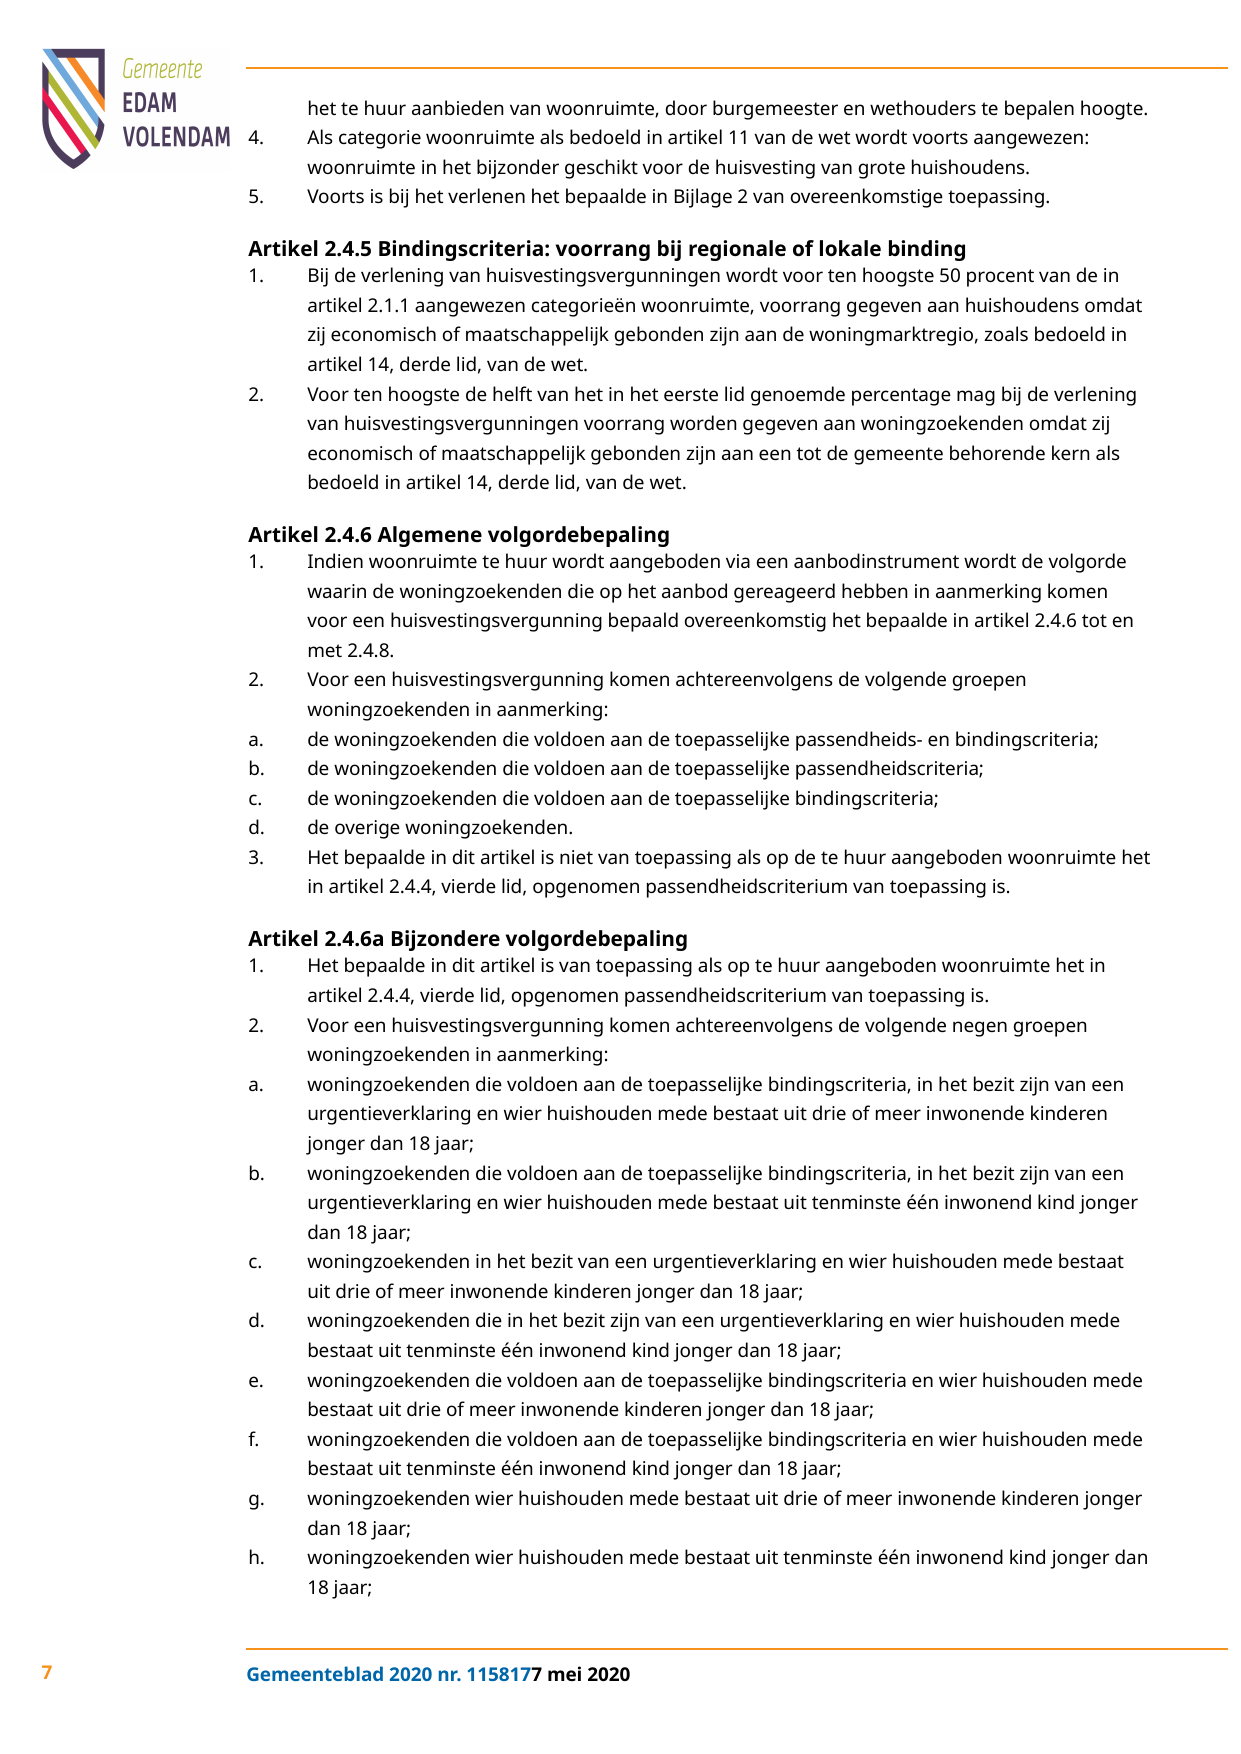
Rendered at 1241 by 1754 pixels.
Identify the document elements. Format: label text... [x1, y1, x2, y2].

list Het bepaalde in dit artikel is van toepassing als op te huur aangeboden woonruimte het in artikel 2.4.4, vierde lid, opgenomen passendheidscriterium van toepassing is. [248, 953, 1152, 1008]
list woningzoekenden die in het bezit zijn van een urgentieverklaring en wier huishouden mede bestaat uit tenminste één inwonend kind jonger dan 18 jaar; [248, 1308, 1152, 1363]
list de woningzoekenden die voldoen aan de toepasselijke bindingscriteria; [248, 785, 1152, 811]
list Voorts is bij het verlenen het bepaalde in Bijlage 2 van overeenkomstige toepassing. [248, 183, 1152, 209]
list Als categorie woonruimte als bedoeld in artikel 11 van de wet wordt voorts aangewezen: woonruimte in het bijzonder geschikt voor de huisvesting van grote huishoudens. [248, 124, 1152, 180]
list de woningzoekenden die voldoen aan de toepasselijke passendheidscriteria; [248, 755, 1152, 781]
list de woningzoekenden die voldoen aan de toepasselijke passendheids- en bindingscriteria; [248, 726, 1152, 752]
text Artikel 2.4.6a Bijzondere volgordebepaling [248, 924, 1152, 953]
list woningzoekenden die voldoen aan de toepasselijke bindingscriteria, in het bezit zijn van een urgentieverklaring en wier huishouden mede bestaat uit tenminste één inwonend kind jonger dan 18 jaar; [248, 1160, 1152, 1244]
list woningzoekenden die voldoen aan de toepasselijke bindingscriteria, in het bezit zijn van een urgentieverklaring en wier huishouden mede bestaat uit drie of meer inwonende kinderen jonger dan 18 jaar; [248, 1071, 1152, 1156]
list Het bepaalde in dit artikel is niet van toepassing als op de te huur aangeboden woonruimte het in artikel 2.4.4, vierde lid, opgenomen passendheidscriterium van toepassing is. [248, 844, 1152, 899]
list woningzoekenden die voldoen aan de toepasselijke bindingscriteria en wier huishouden mede bestaat uit tenminste één inwonend kind jonger dan 18 jaar; [248, 1426, 1152, 1481]
list de overige woningzoekenden. [248, 814, 1152, 840]
list woningzoekenden die voldoen aan de toepasselijke bindingscriteria en wier huishouden mede bestaat uit drie of meer inwonende kinderen jonger dan 18 jaar; [248, 1367, 1152, 1422]
picture [41, 47, 231, 172]
list het te huur aanbieden van woonruimte, door burgemeester en wethouders te bepalen hoogte. [248, 95, 1152, 121]
list Indien woonruimte te huur wordt aangeboden via een aanbodinstrument wordt de volgorde waarin de woningzoekenden die op het aanbod gereageerd hebben in aanmerking komen voor een huisvestingsvergunning bepaald overeenkomstig het bepaalde in artikel 2.4.6 tot en met 2.4.8. [248, 548, 1152, 663]
text Artikel 2.4.5 Bindingscriteria: voorrang bij regionale of lokale binding [248, 234, 1152, 262]
list Voor ten hoogste de helft van het in het eerste lid genoemde percentage mag bij de verlening van huisvestingsvergunningen voorrang worden gegeven aan woningzoekenden omdat zij economisch of maatschappelijk gebonden zijn aan een tot de gemeente behorende kern als bedoeld in artikel 14, derde lid, van de wet. [248, 381, 1152, 495]
text Artikel 2.4.6 Algemene volgordebepaling [248, 520, 1152, 548]
list woningzoekenden wier huishouden mede bestaat uit tenminste één inwonend kind jonger dan 18 jaar; [248, 1544, 1152, 1599]
list Voor een huisvestingsvergunning komen achtereenvolgens de volgende negen groepen woningzoekenden in aanmerking: [248, 1012, 1152, 1067]
list woningzoekenden in het bezit van een urgentieverklaring en wier huishouden mede bestaat uit drie of meer inwonende kinderen jonger dan 18 jaar; [248, 1248, 1152, 1304]
list Bij de verlening van huisvestingsvergunningen wordt voor ten hoogste 50 procent van de in artikel 2.1.1 aangewezen categorieën woonruimte, voorrang gegeven aan huishoudens omdat zij economisch of maatschappelijk gebonden zijn aan de woningmarktregio, zoals bedoeld in artikel 14, derde lid, van de wet. [248, 262, 1152, 377]
list Voor een huisvestingsvergunning komen achtereenvolgens de volgende groepen woningzoekenden in aanmerking: [248, 667, 1152, 722]
list woningzoekenden wier huishouden mede bestaat uit drie of meer inwonende kinderen jonger dan 18 jaar; [248, 1485, 1152, 1540]
